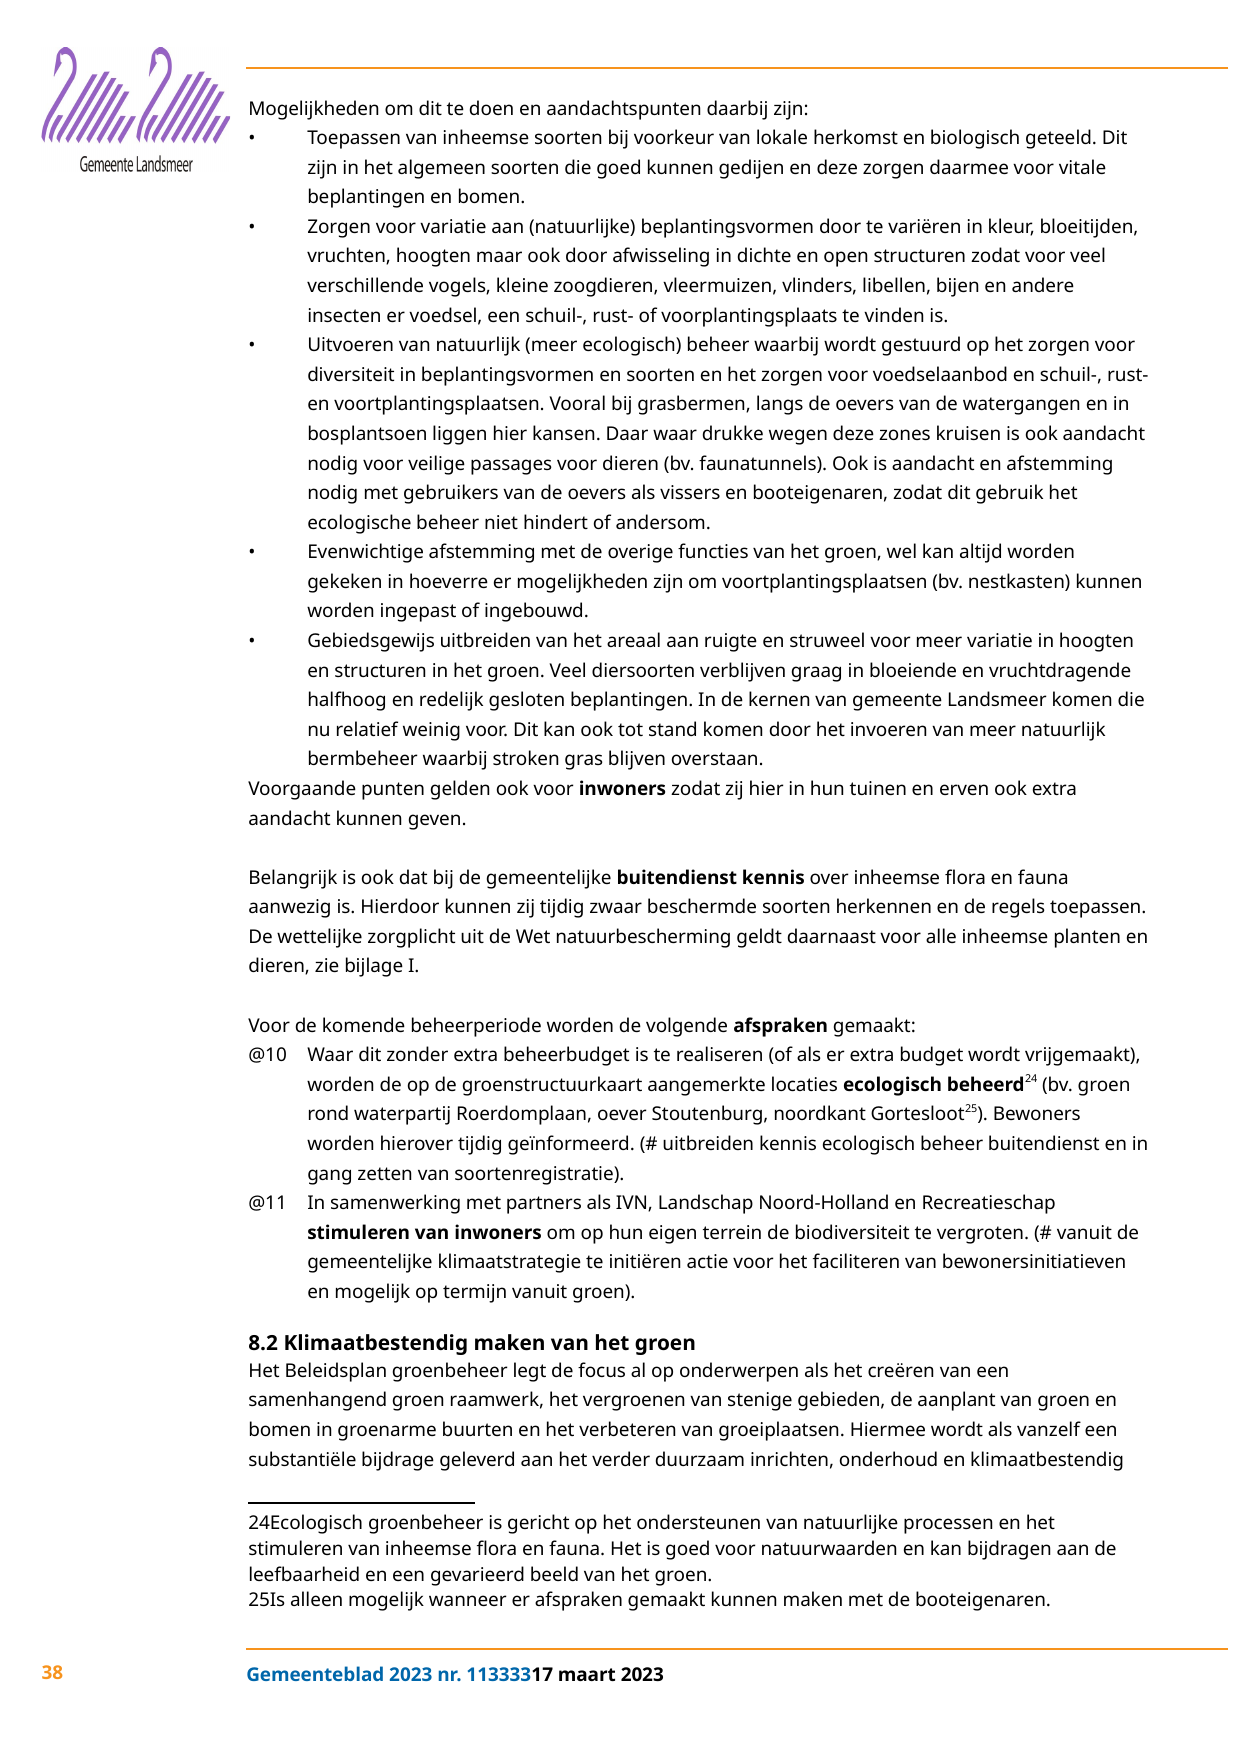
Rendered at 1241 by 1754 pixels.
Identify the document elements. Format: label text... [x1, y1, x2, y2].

list Is alleen mogelijk wanneer er afspraken gemaakt kunnen maken met de booteigenaren. [248, 1586, 1152, 1612]
list Evenwichtige afstemming met de overige functies van het groen, wel kan altijd worden gekeken in hoeverre er mogelijkheden zijn om voortplantingsplaatsen (bv. nestkasten) kunnen worden ingepast of ingebouwd. [248, 538, 1152, 623]
text Het Beleidsplan groenbeheer legt de focus al op onderwerpen als het creëren van een samenhangend groen raamwerk, het vergroenen van stenige gebieden, de aanplant van groen en bomen in groenarme buurten en het verbeteren van groeiplaatsen. Hiermee wordt als vanzelf een substantiële bijdrage geleverd aan het verder duurzaam inrichten, onderhoud en klimaatbestendig [248, 1357, 1152, 1471]
text Mogelijkheden om dit te doen en aandachtspunten daarbij zijn: [248, 95, 1152, 121]
list Gebiedsgewijs uitbreiden van het areaal aan ruigte en struweel voor meer variatie in hoogten en structuren in het groen. Veel diersoorten verblijven graag in bloeiende en vruchtdragende halfhoog en redelijk gesloten beplantingen. In de kernen van gemeente Landsmeer komen die nu relatief weinig voor. Dit kan ook tot stand komen door het invoeren van meer natuurlijk bermbeheer waarbij stroken gras blijven overstaan. [248, 627, 1152, 771]
text 8.2 Klimaatbestendig maken van het groen [248, 1328, 1152, 1357]
list Ecologisch groenbeheer is gericht op het ondersteunen van natuurlijke processen en het stimuleren van inheemse flora en fauna. Het is goed voor natuurwaarden en kan bijdragen aan de leefbaarheid en een gevarieerd beeld van het groen. [248, 1509, 1152, 1586]
list Toepassen van inheemse soorten bij voorkeur van lokale herkomst en biologisch geteeld. Dit zijn in het algemeen soorten die goed kunnen gedijen en deze zorgen daarmee voor vitale beplantingen en bomen. [248, 124, 1152, 209]
picture [41, 47, 231, 172]
list Waar dit zonder extra beheerbudget is te realiseren (of als er extra budget wordt vrijgemaakt), worden de op de groenstructuurkaart aangemerkte locaties ecologisch beheerd (bv. groen rond waterpartij Roerdomplaan, oever Stoutenburg, noordkant Gortesloot). Bewoners worden hierover tijdig geïnformeerd. (# uitbreiden kennis ecologisch beheer buitendienst en in gang zetten van soortenregistratie). [248, 1041, 1152, 1186]
text Voor de komende beheerperiode worden de volgende afspraken gemaakt: [248, 1012, 1152, 1038]
list In samenwerking met partners als IVN, Landschap Noord-Holland en Recreatieschap stimuleren van inwoners om op hun eigen terrein de biodiversiteit te vergroten. (# vanuit de gemeentelijke klimaatstrategie te initiëren actie voor het faciliteren van bewonersinitiatieven en mogelijk op termijn vanuit groen). [248, 1189, 1152, 1304]
list Zorgen voor variatie aan (natuurlijke) beplantingsvormen door te variëren in kleur, bloeitijden, vruchten, hoogten maar ook door afwisseling in dichte en open structuren zodat voor veel verschillende vogels, kleine zoogdieren, vleermuizen, vlinders, libellen, bijen en andere insecten er voedsel, een schuil-, rust- of voorplantingsplaats te vinden is. [248, 213, 1152, 328]
list Uitvoeren van natuurlijk (meer ecologisch) beheer waarbij wordt gestuurd op het zorgen voor diversiteit in beplantingsvormen en soorten en het zorgen voor voedselaanbod en schuil-, rust- en voortplantingsplaatsen. Vooral bij grasbermen, langs de oevers van de watergangen en in bosplantsoen liggen hier kansen. Daar waar drukke wegen deze zones kruisen is ook aandacht nodig voor veilige passages voor dieren (bv. faunatunnels). Ook is aandacht en afstemming nodig met gebruikers van de oevers als vissers en booteigenaren, zodat dit gebruik het ecologische beheer niet hindert of andersom. [248, 331, 1152, 535]
text Belangrijk is ook dat bij de gemeentelijke buitendienst kennis over inheemse flora en fauna aanwezig is. Hierdoor kunnen zij tijdig zwaar beschermde soorten herkennen en de regels toepassen. De wettelijke zorgplicht uit de Wet natuurbescherming geldt daarnaast voor alle inheemse planten en dieren, zie bijlage I. [248, 864, 1152, 978]
text Voorgaande punten gelden ook voor inwoners zodat zij hier in hun tuinen en erven ook extra aandacht kunnen geven. [248, 775, 1152, 831]
